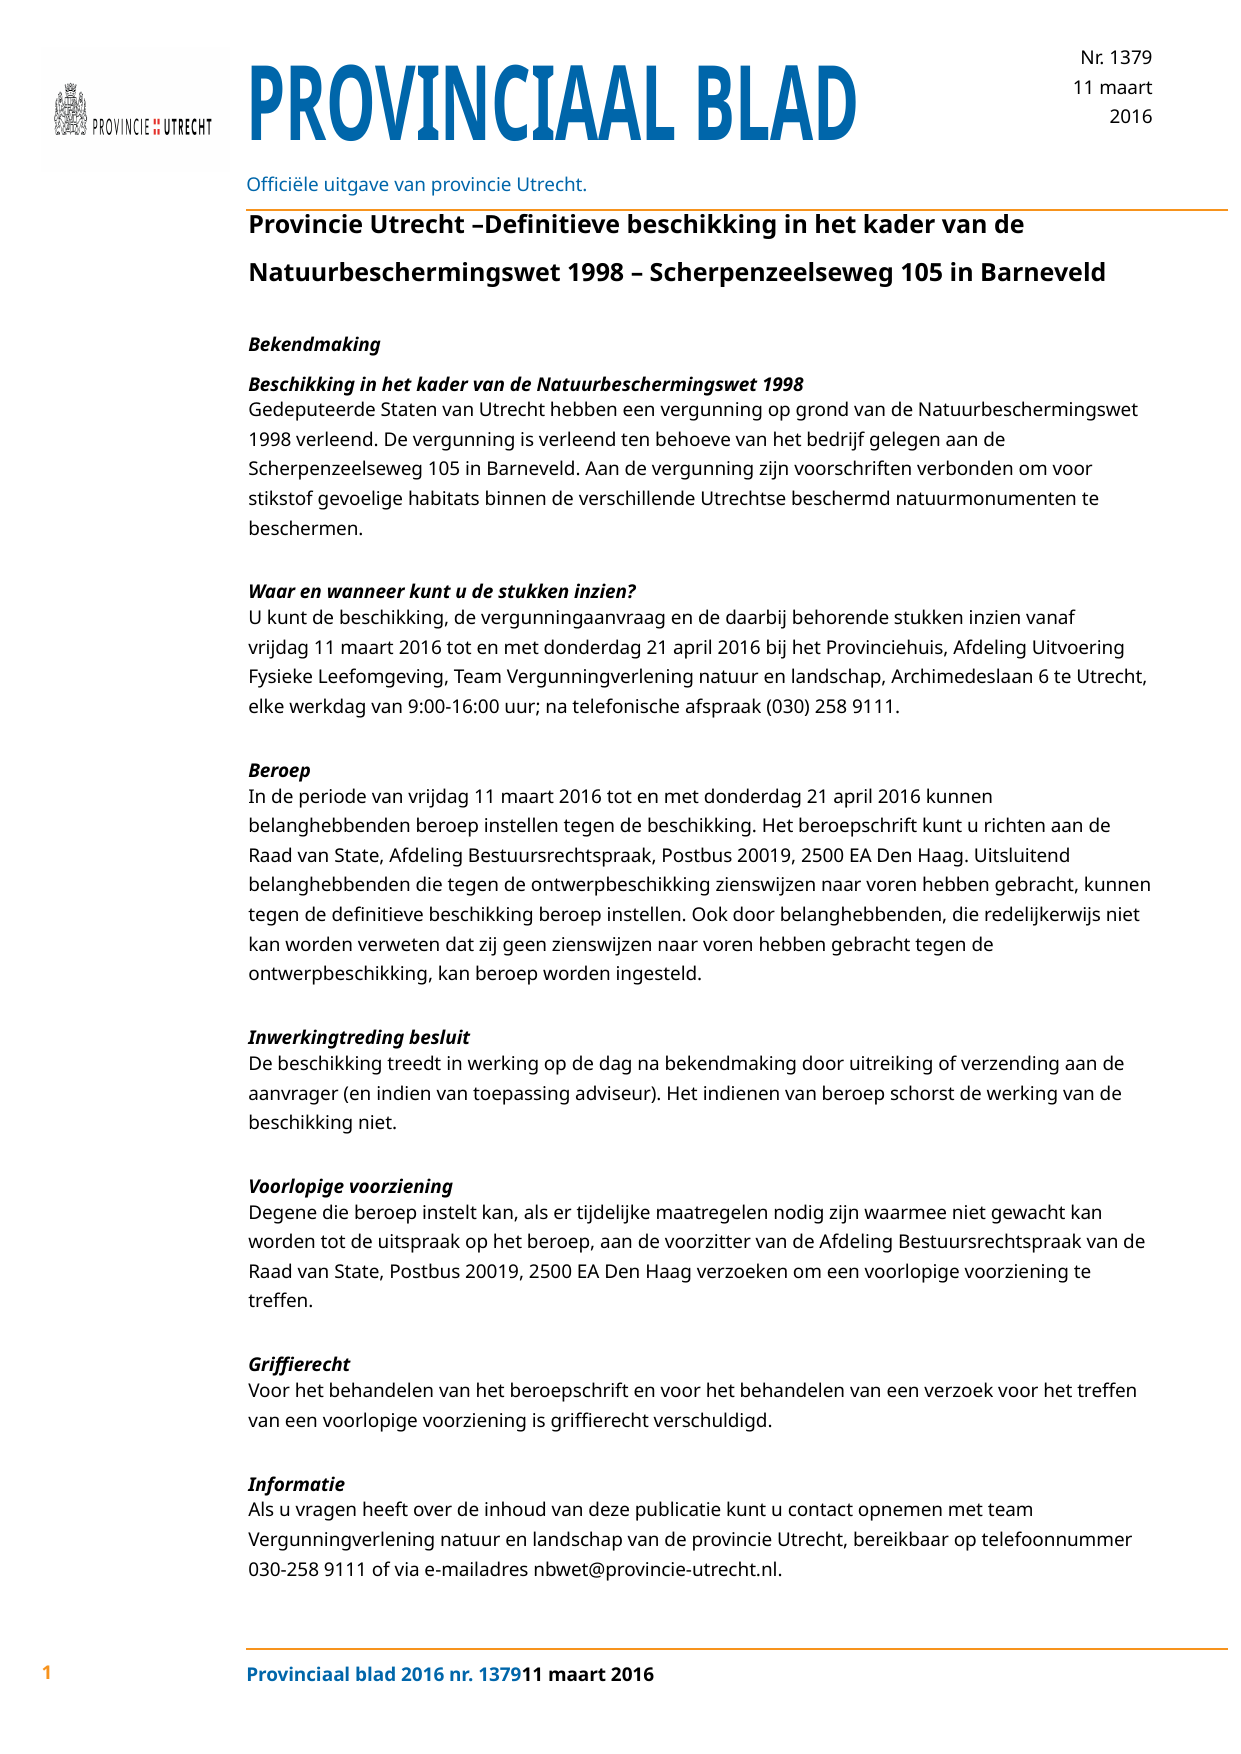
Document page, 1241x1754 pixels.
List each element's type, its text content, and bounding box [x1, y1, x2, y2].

text Provincie Utrecht –Definitieve beschikking in het kader van de Natuurbeschermingswet 1998 – Scherpenzeelseweg 105 in Barneveld [248, 211, 1152, 288]
text U kunt de beschikking, de vergunningaanvraag en de daarbij behorende stukken inzien vanaf vrijdag 11 maart 2016 tot en met donderdag 21 april 2016 bij het Provinciehuis, Afdeling Uitvoering Fysieke Leefomgeving, Team Vergunningverlening natuur en landschap, Archimedeslaan 6 te Utrecht, elke werkdag van 9:00-16:00 uur; na telefonische afspraak (030) 258 9111. [248, 604, 1152, 719]
text Griffierecht [248, 1352, 1152, 1377]
text Bekendmaking [248, 331, 1152, 357]
text Voorlopige voorziening [248, 1173, 1152, 1199]
text Voor het behandelen van het beroepschrift en voor het behandelen van een verzoek voor het treffen van een voorlopige voorziening is griffierecht verschuldigd. [248, 1377, 1152, 1433]
picture [41, 47, 231, 172]
text Gedeputeerde Staten van Utrecht hebben een vergunning op grond van de Natuurbeschermingswet 1998 verleend. De vergunning is verleend ten behoeve van het bedrijf gelegen aan de Scherpenzeelseweg 105 in Barneveld. Aan de vergunning zijn voorschriften verbonden om voor stikstof gevoelige habitats binnen de verschillende Utrechtse beschermd natuurmonumenten te beschermen. [248, 396, 1152, 541]
text Waar en wanneer kunt u de stukken inzien? [248, 579, 1152, 604]
text De beschikking treedt in werking op de dag na bekendmaking door uitreiking of verzending aan de aanvrager (en indien van toepassing adviseur). Het indienen van beroep schorst de werking van de beschikking niet. [248, 1050, 1152, 1135]
text Beroep [248, 757, 1152, 783]
text Degene die beroep instelt kan, als er tijdelijke maatregelen nodig zijn waarmee niet gewacht kan worden tot de uitspraak op het beroep, aan de voorzitter van de Afdeling Bestuursrechtspraak van de Raad van State, Postbus 20019, 2500 EA Den Haag verzoeken om een voorlopige voorziening te treffen. [248, 1199, 1152, 1313]
text In de periode van vrijdag 11 maart 2016 tot en met donderdag 21 april 2016 kunnen belanghebbenden beroep instellen tegen de beschikking. Het beroepschrift kunt u richten aan de Raad van State, Afdeling Bestuursrechtspraak, Postbus 20019, 2500 EA Den Haag. Uitsluitend belanghebbenden die tegen de ontwerpbeschikking zienswijzen naar voren hebben gebracht, kunnen tegen de definitieve beschikking beroep instellen. Ook door belanghebbenden, die redelijkerwijs niet kan worden verweten dat zij geen zienswijzen naar voren hebben gebracht tegen de ontwerpbeschikking, kan beroep worden ingesteld. [248, 783, 1152, 986]
text Inwerkingtreding besluit [248, 1024, 1152, 1050]
text Beschikking in het kader van de Natuurbeschermingswet 1998 [248, 371, 1152, 396]
text Informatie [248, 1471, 1152, 1497]
text Als u vragen heeft over de inhoud van deze publicatie kunt u contact opnemen met team Vergunningverlening natuur en landschap van de provincie Utrecht, bereikbaar op telefoonnummer 030-258 9111 of via e-mailadres nbwet@provincie-utrecht.nl. [248, 1497, 1152, 1582]
